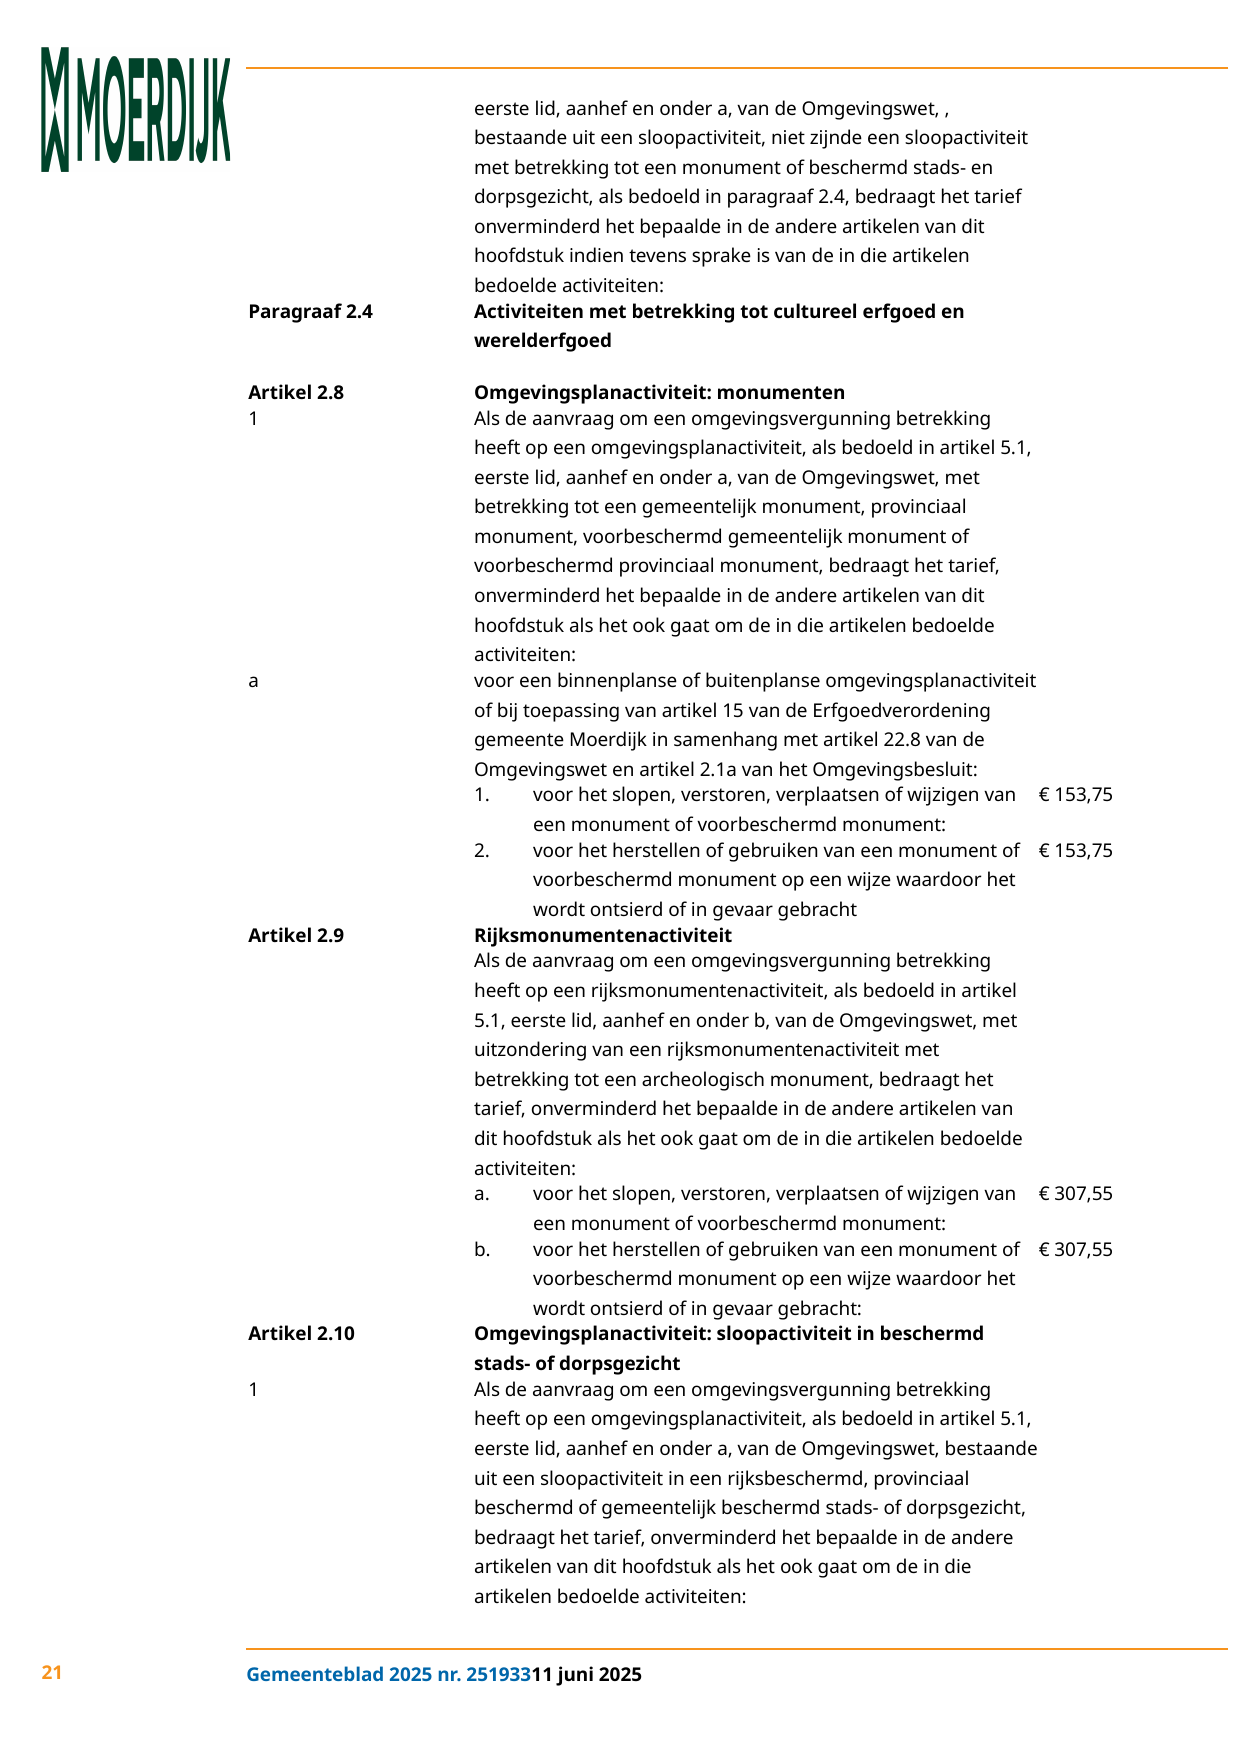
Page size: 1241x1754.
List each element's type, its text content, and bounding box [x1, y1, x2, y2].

table_cell Omgevingsplanactiviteit: monumenten [474, 379, 1038, 405]
table_cell voor het herstellen of gebruiken van een monument of voorbeschermd monument op een wijze waardoor het wordt ontsierd of in gevaar gebracht [474, 837, 1038, 922]
table_cell € 153,75 [1039, 837, 1152, 922]
table_cell [1039, 667, 1152, 782]
table_cell [1039, 353, 1152, 379]
table_cell voor het herstellen of gebruiken van een monument of voorbeschermd monument op een wijze waardoor het wordt ontsierd of in gevaar gebracht: [474, 1236, 1038, 1321]
picture [41, 47, 231, 172]
table_cell 1 [248, 405, 474, 667]
table_cell [248, 948, 474, 1180]
table_cell Activiteiten met betrekking tot cultureel erfgoed en werelderfgoed [474, 298, 1038, 353]
table_cell [248, 353, 474, 379]
table_cell Artikel 2.8 [248, 379, 474, 405]
table_cell [1039, 948, 1152, 1180]
table_cell Als de aanvraag om een omgevingsvergunning betrekking heeft op een rijksmonumentenactiviteit, als bedoeld in artikel 5.1, eerste lid, aanhef en onder b, van de Omgevingswet, met uitzondering van een rijksmonumentenactiviteit met betrekking tot een archeologisch monument, bedraagt het tarief, onverminderd het bepaalde in de andere artikelen van dit hoofdstuk als het ook gaat om de in die artikelen bedoelde activiteiten: [474, 948, 1038, 1180]
table_cell [1039, 95, 1152, 298]
table_cell voor het slopen, verstoren, verplaatsen of wijzigen van een monument of voorbeschermd monument: [474, 782, 1038, 837]
table_cell Paragraaf 2.4 [248, 298, 474, 353]
table_cell a [248, 667, 474, 782]
table_cell [1039, 922, 1152, 948]
table_cell [1039, 379, 1152, 405]
table_cell 1 [248, 1376, 474, 1609]
table_cell Als de aanvraag om een omgevingsvergunning betrekking heeft op een omgevingsplanactiviteit, als bedoeld in artikel 5.1, eerste lid, aanhef en onder a, van de Omgevingswet, met betrekking tot een gemeentelijk monument, provinciaal monument, voorbeschermd gemeentelijk monument of voorbeschermd provinciaal monument, bedraagt het tarief, onverminderd het bepaalde in de andere artikelen van dit hoofdstuk als het ook gaat om de in die artikelen bedoelde activiteiten: [474, 405, 1038, 667]
table_cell [474, 353, 1038, 379]
table_cell [1039, 405, 1152, 667]
table_cell € 307,55 [1039, 1180, 1152, 1236]
table_cell Artikel 2.9 [248, 922, 474, 948]
table_cell [248, 95, 474, 298]
table_cell Omgevingsplanactiviteit: sloopactiviteit in beschermd stads- of dorpsgezicht [474, 1321, 1038, 1376]
table_cell voor een binnenplanse of buitenplanse omgevingsplanactiviteit of bij toepassing van artikel 15 van de Erfgoedverordening gemeente Moerdijk in samenhang met artikel 22.8 van de Omgevingswet en artikel 2.1a van het Omgevingsbesluit: [474, 667, 1038, 782]
table_cell € 153,75 [1039, 782, 1152, 837]
table_cell [1039, 1321, 1152, 1376]
table_cell [248, 782, 474, 837]
table_cell [1039, 1376, 1152, 1609]
table_cell Rijksmonumentenactiviteit [474, 922, 1038, 948]
table_cell € 307,55 [1039, 1236, 1152, 1321]
table_cell Als de aanvraag om een omgevingsvergunning betrekking heeft op een omgevingsplanactiviteit, als bedoeld in artikel 5.1, eerste lid, aanhef en onder a, van de Omgevingswet, bestaande uit een sloopactiviteit in een rijksbeschermd, provinciaal beschermd of gemeentelijk beschermd stads- of dorpsgezicht, bedraagt het tarief, onverminderd het bepaalde in de andere artikelen van dit hoofdstuk als het ook gaat om de in die artikelen bedoelde activiteiten: [474, 1376, 1038, 1609]
table_cell [248, 1180, 474, 1236]
table_cell Artikel 2.10 [248, 1321, 474, 1376]
table_cell eerste lid, aanhef en onder a, van de Omgevingswet, , bestaande uit een sloopactiviteit, niet zijnde een sloopactiviteit met betrekking tot een monument of beschermd stads- en dorpsgezicht, als bedoeld in paragraaf 2.4, bedraagt het tarief onverminderd het bepaalde in de andere artikelen van dit hoofdstuk indien tevens sprake is van de in die artikelen bedoelde activiteiten: [474, 95, 1038, 298]
table_cell [1039, 298, 1152, 353]
table_cell voor het slopen, verstoren, verplaatsen of wijzigen van een monument of voorbeschermd monument: [474, 1180, 1038, 1236]
table_cell [248, 1236, 474, 1321]
table_cell [248, 837, 474, 922]
